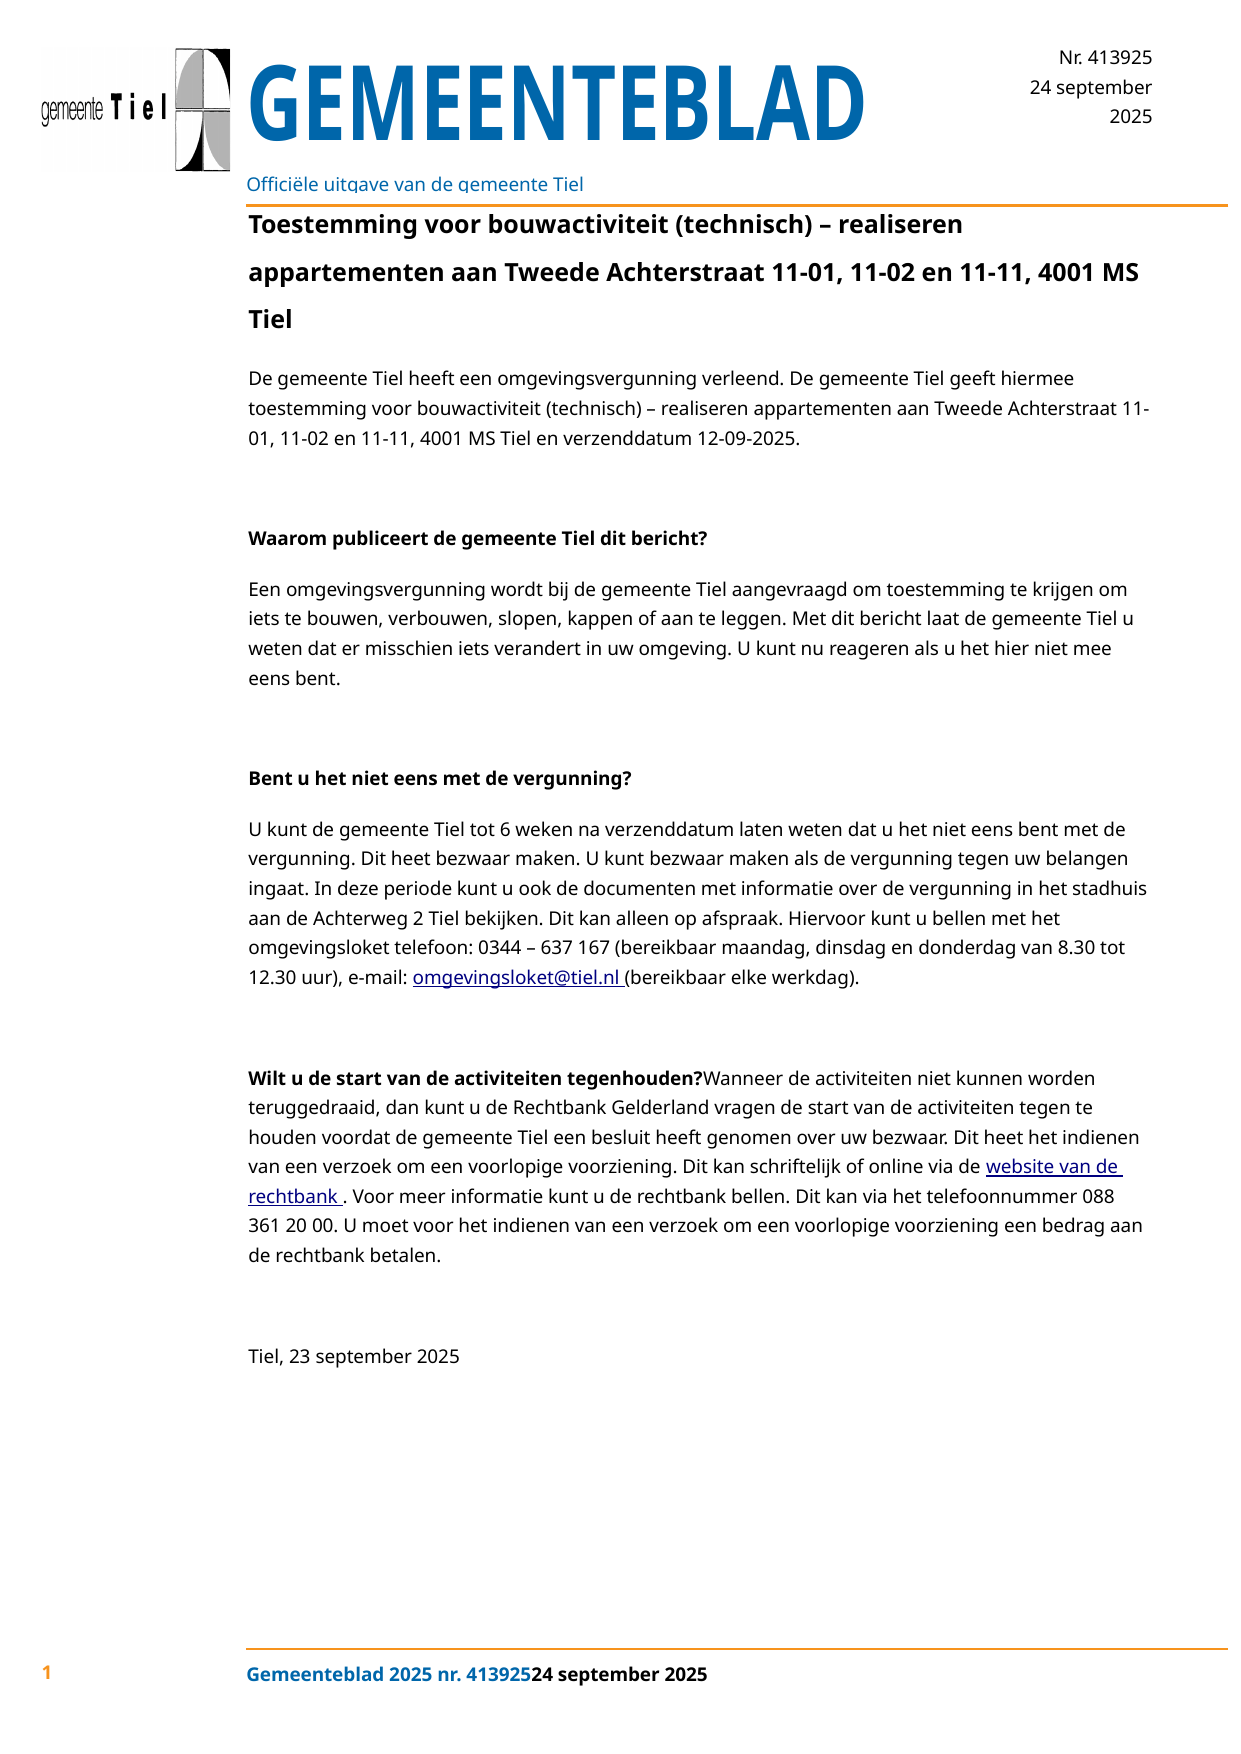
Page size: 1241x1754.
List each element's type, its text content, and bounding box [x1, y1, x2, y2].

text Bent u het niet eens met de vergunning? [248, 766, 1152, 791]
text Een omgevingsvergunning wordt bij de gemeente Tiel aangevraagd om toestemming te krijgen om iets te bouwen, verbouwen, slopen, kappen of aan te leggen. Met dit bericht laat de gemeente Tiel u weten dat er misschien iets verandert in uw omgeving. U kunt nu reageren als u het hier niet mee eens bent. [248, 576, 1152, 690]
text Waarom publiceert de gemeente Tiel dit bericht? [248, 526, 1152, 551]
text U kunt de gemeente Tiel tot 6 weken na verzenddatum laten weten dat u het niet eens bent met de vergunning. Dit heet bezwaar maken. U kunt bezwaar maken als de vergunning tegen uw belangen ingaat. In deze periode kunt u ook de documenten met informatie over de vergunning in het stadhuis aan de Achterweg 2 Tiel bekijken. Dit kan alleen op afspraak. Hiervoor kunt u bellen met het omgevingsloket telefoon: 0344 – 637 167 (bereikbaar maandag, dinsdag en donderdag van 8.30 tot 12.30 uur), e-mail: omgevingsloket@tiel.nl (bereikbaar elke werkdag). [248, 816, 1152, 989]
text Toestemming voor bouwactiviteit (technisch) – realiseren appartementen aan Tweede Achterstraat 11-01, 11-02 en 11-11, 4001 MS Tiel [248, 207, 1152, 336]
text Wilt u de start van de activiteiten tegenhouden?Wanneer de activiteiten niet kunnen worden teruggedraaid, dan kunt u de Rechtbank Gelderland vragen de start van de activiteiten tegen te houden voordat de gemeente Tiel een besluit heeft genomen over uw bezwaar. Dit heet het indienen van een verzoek om een voorlopige voorziening. Dit kan schriftelijk of online via de website van de rechtbank . Voor meer informatie kunt u de rechtbank bellen. Dit kan via het telefoonnummer 088 361 20 00. U moet voor het indienen van een verzoek om een voorlopige voorziening een bedrag aan de rechtbank betalen. [248, 1065, 1152, 1268]
text De gemeente Tiel heeft een omgevingsvergunning verleend. De gemeente Tiel geeft hiermee toestemming voor bouwactiviteit (technisch) – realiseren appartementen aan Tweede Achterstraat 11-01, 11-02 en 11-11, 4001 MS Tiel en verzenddatum 12-09-2025. [248, 366, 1152, 450]
text Tiel, 23 september 2025 [248, 1343, 1152, 1369]
picture [41, 47, 231, 172]
